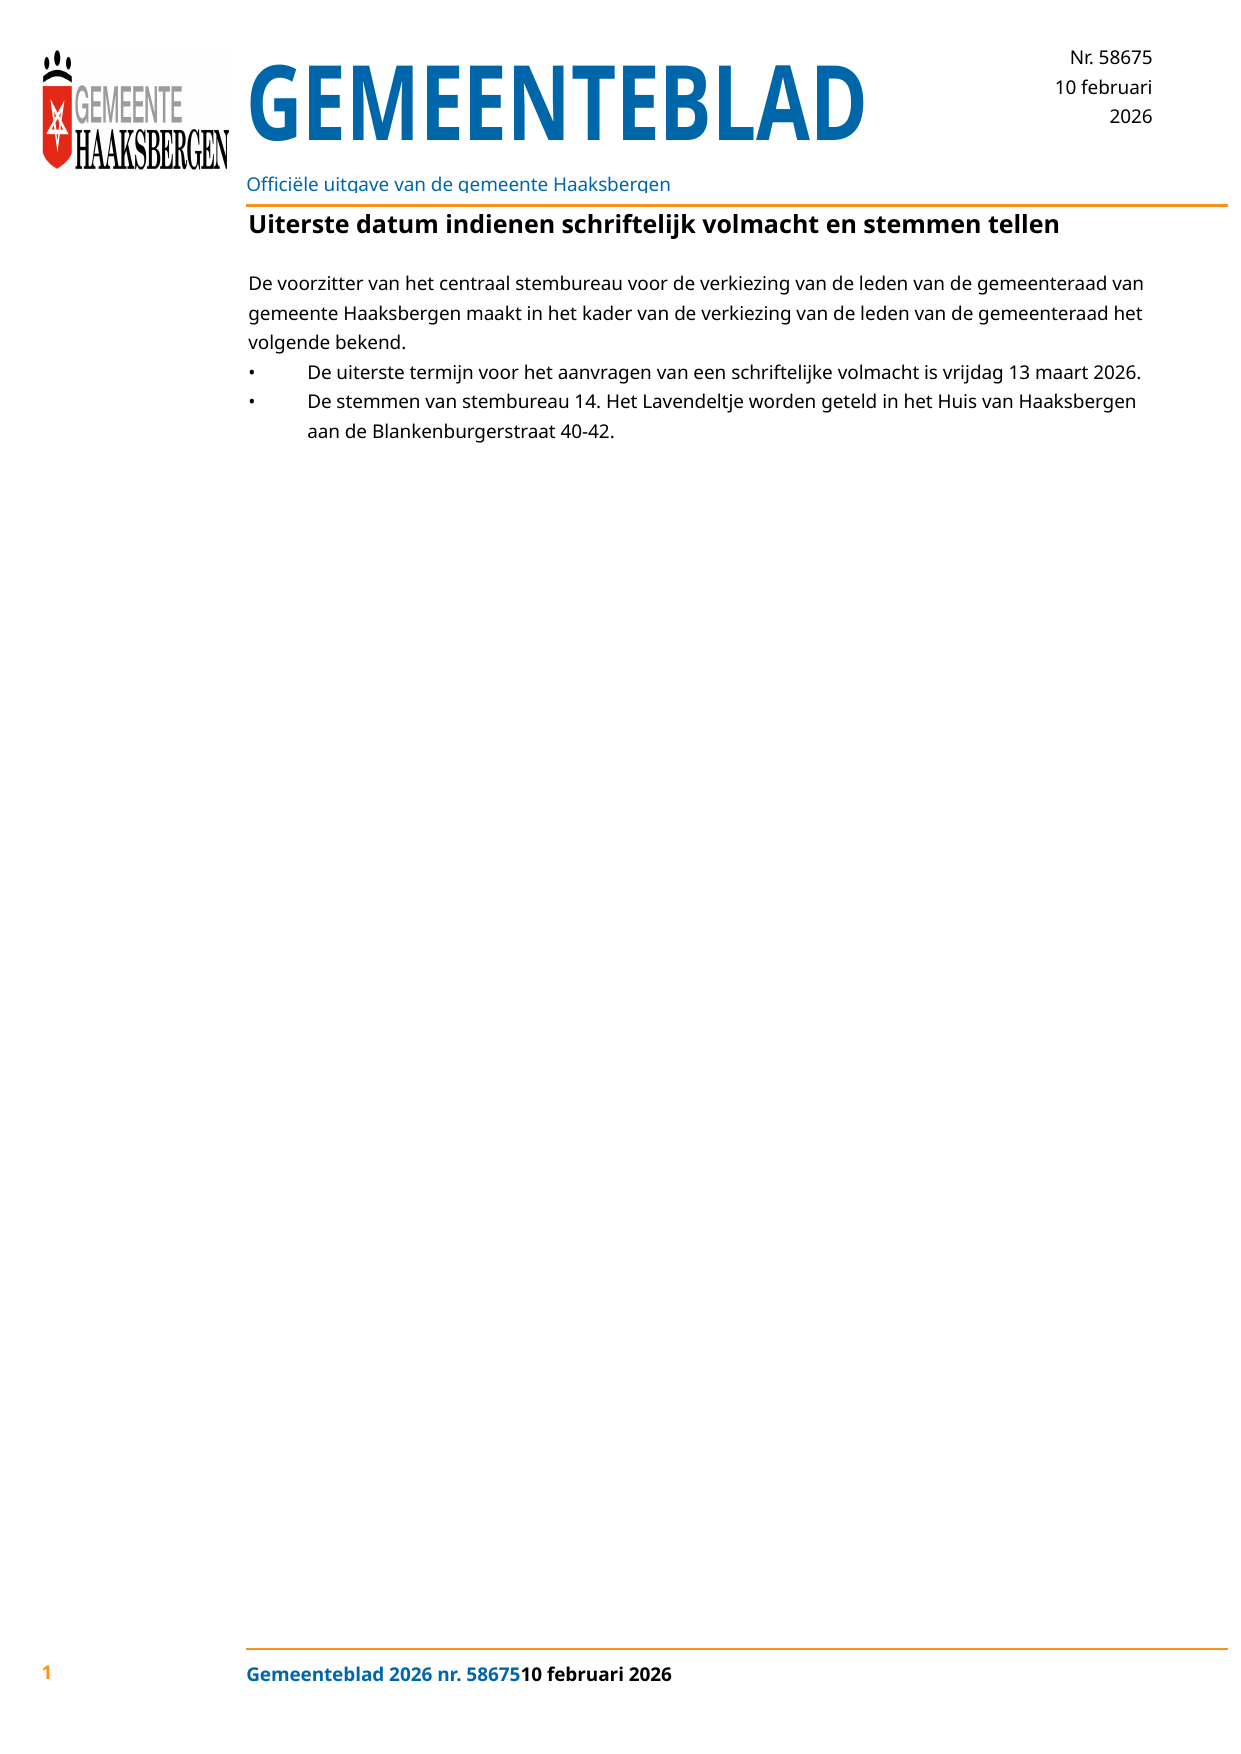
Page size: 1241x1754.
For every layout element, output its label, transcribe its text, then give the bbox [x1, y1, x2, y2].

list De uiterste termijn voor het aanvragen van een schriftelijke volmacht is vrijdag 13 maart 2026. [248, 359, 1152, 385]
text De voorzitter van het centraal stembureau voor de verkiezing van de leden van de gemeenteraad van gemeente Haaksbergen maakt in het kader van de verkiezing van de leden van de gemeenteraad het volgende bekend. [248, 270, 1152, 355]
text Uiterste datum indienen schriftelijk volmacht en stemmen tellen [248, 207, 1152, 241]
list De stemmen van stembureau 14. Het Lavendeltje worden geteld in het Huis van Haaksbergen aan de Blankenburgerstraat 40-42. [248, 389, 1152, 444]
picture [41, 47, 231, 172]
